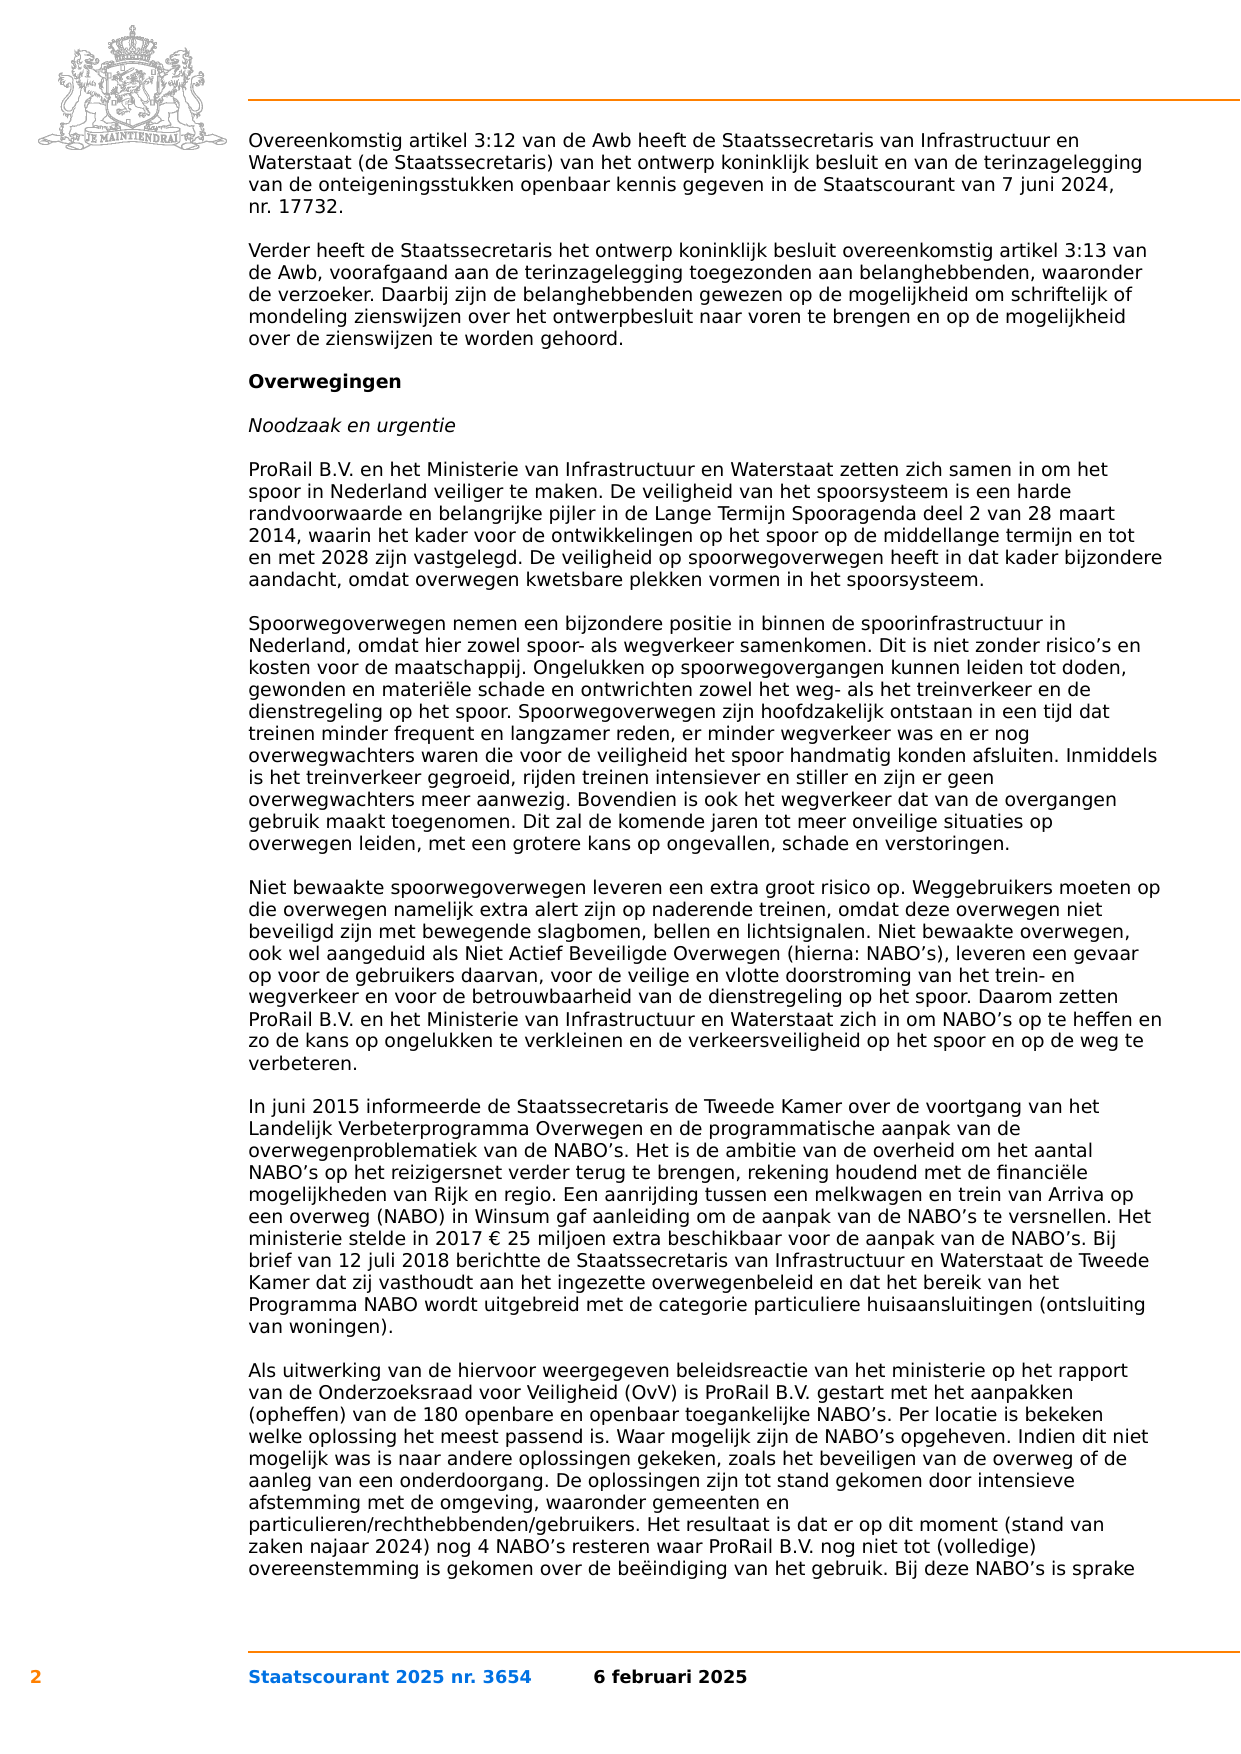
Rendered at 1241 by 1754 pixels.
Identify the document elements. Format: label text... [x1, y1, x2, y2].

text Overeenkomstig artikel 3:12 van de Awb heeft de Staatssecretaris van Infrastructuur en Waterstaat (de Staatssecretaris) van het ontwerp koninklijk besluit en van de terinzagelegging van de onteigeningsstukken openbaar kennis gegeven in de Staatscourant van 7 juni 2024, nr. 17732. [248, 130, 1163, 218]
picture [38, 25, 227, 150]
text Spoorwegoverwegen nemen een bijzondere positie in binnen de spoorinfrastructuur in Nederland, omdat hier zowel spoor- als wegverkeer samenkomen. Dit is niet zonder risico’s en kosten voor de maatschappij. Ongelukken op spoorwegovergangen kunnen leiden tot doden, gewonden en materiële schade en ontwrichten zowel het weg- als het treinverkeer en de dienstregeling op het spoor. Spoorwegoverwegen zijn hoofdzakelijk ontstaan in een tijd dat treinen minder frequent en langzamer reden, er minder wegverkeer was en er nog overwegwachters waren die voor de veiligheid het spoor handmatig konden afsluiten. Inmiddels is het treinverkeer gegroeid, rijden treinen intensiever en stiller en zijn er geen overwegwachters meer aanwezig. Bovendien is ook het wegverkeer dat van de overgangen gebruik maakt toegenomen. Dit zal de komende jaren tot meer onveilige situaties op overwegen leiden, met een grotere kans op ongevallen, schade en verstoringen. [248, 613, 1163, 855]
text ProRail B.V. en het Ministerie van Infrastructuur en Waterstaat zetten zich samen in om het spoor in Nederland veiliger te maken. De veiligheid van het spoorsysteem is een harde randvoorwaarde en belangrijke pijler in de Lange Termijn Spooragenda deel 2 van 28 maart 2014, waarin het kader voor de ontwikkelingen op het spoor op de middellange termijn en tot en met 2028 zijn vastgelegd. De veiligheid op spoorwegoverwegen heeft in dat kader bijzondere aandacht, omdat overwegen kwetsbare plekken vormen in het spoorsysteem. [248, 459, 1163, 591]
text Verder heeft de Staatssecretaris het ontwerp koninklijk besluit overeenkomstig artikel 3:13 van de Awb, voorafgaand aan de terinzagelegging toegezonden aan belanghebbenden, waaronder de verzoeker. Daarbij zijn de belanghebbenden gewezen op de mogelijkheid om schriftelijk of mondeling zienswijzen over het ontwerpbesluit naar voren te brengen en op de mogelijkheid over de zienswijzen te worden gehoord. [248, 240, 1163, 349]
text In juni 2015 informeerde de Staatssecretaris de Tweede Kamer over de voortgang van het Landelijk Verbeterprogramma Overwegen en de programmatische aanpak van de overwegenproblematiek van de NABO’s. Het is de ambitie van de overheid om het aantal NABO’s op het reizigersnet verder terug te brengen, rekening houdend met de financiële mogelijkheden van Rijk en regio. Een aanrijding tussen een melkwagen en trein van Arriva op een overweg (NABO) in Winsum gaf aanleiding om de aanpak van de NABO’s te versnellen. Het ministerie stelde in 2017 € 25 miljoen extra beschikbaar voor de aanpak van de NABO’s. Bij brief van 12 juli 2018 berichtte de Staatssecretaris van Infrastructuur en Waterstaat de Tweede Kamer dat zij vasthoudt aan het ingezette overwegenbeleid en dat het bereik van het Programma NABO wordt uitgebreid met de categorie particuliere huisaansluitingen (ontsluiting van woningen). [248, 1096, 1163, 1338]
text Als uitwerking van de hiervoor weergegeven beleidsreactie van het ministerie op het rapport van de Onderzoeksraad voor Veiligheid (OvV) is ProRail B.V. gestart met het aanpakken (opheffen) van de 180 openbare en openbaar toegankelijke NABO’s. Per locatie is bekeken welke oplossing het meest passend is. Waar mogelijk zijn de NABO’s opgeheven. Indien dit niet mogelijk was is naar andere oplossingen gekeken, zoals het beveiligen van de overweg of de aanleg van een onderdoorgang. De oplossingen zijn tot stand gekomen door intensieve afstemming met de omgeving, waaronder gemeenten en particulieren/rechthebbenden/gebruikers. Het resultaat is dat er op dit moment (stand van zaken najaar 2024) nog 4 NABO’s resteren waar ProRail B.V. nog niet tot (volledige) overeenstemming is gekomen over de beëindiging van het gebruik. Bij deze NABO’s is sprake [248, 1360, 1163, 1580]
subtitle Noodzaak en urgentie [248, 415, 1163, 437]
subtitle Overwegingen [248, 371, 1163, 393]
text Niet bewaakte spoorwegoverwegen leveren een extra groot risico op. Weggebruikers moeten op die overwegen namelijk extra alert zijn op naderende treinen, omdat deze overwegen niet beveiligd zijn met bewegende slagbomen, bellen en lichtsignalen. Niet bewaakte overwegen, ook wel aangeduid als Niet Actief Beveiligde Overwegen (hierna: NABO’s), leveren een gevaar op voor de gebruikers daarvan, voor de veilige en vlotte doorstroming van het trein- en wegverkeer en voor de betrouwbaarheid van de dienstregeling op het spoor. Daarom zetten ProRail B.V. en het Ministerie van Infrastructuur en Waterstaat zich in om NABO’s op te heffen en zo de kans op ongelukken te verkleinen en de verkeersveiligheid op het spoor en op de weg te verbeteren. [248, 877, 1163, 1074]
